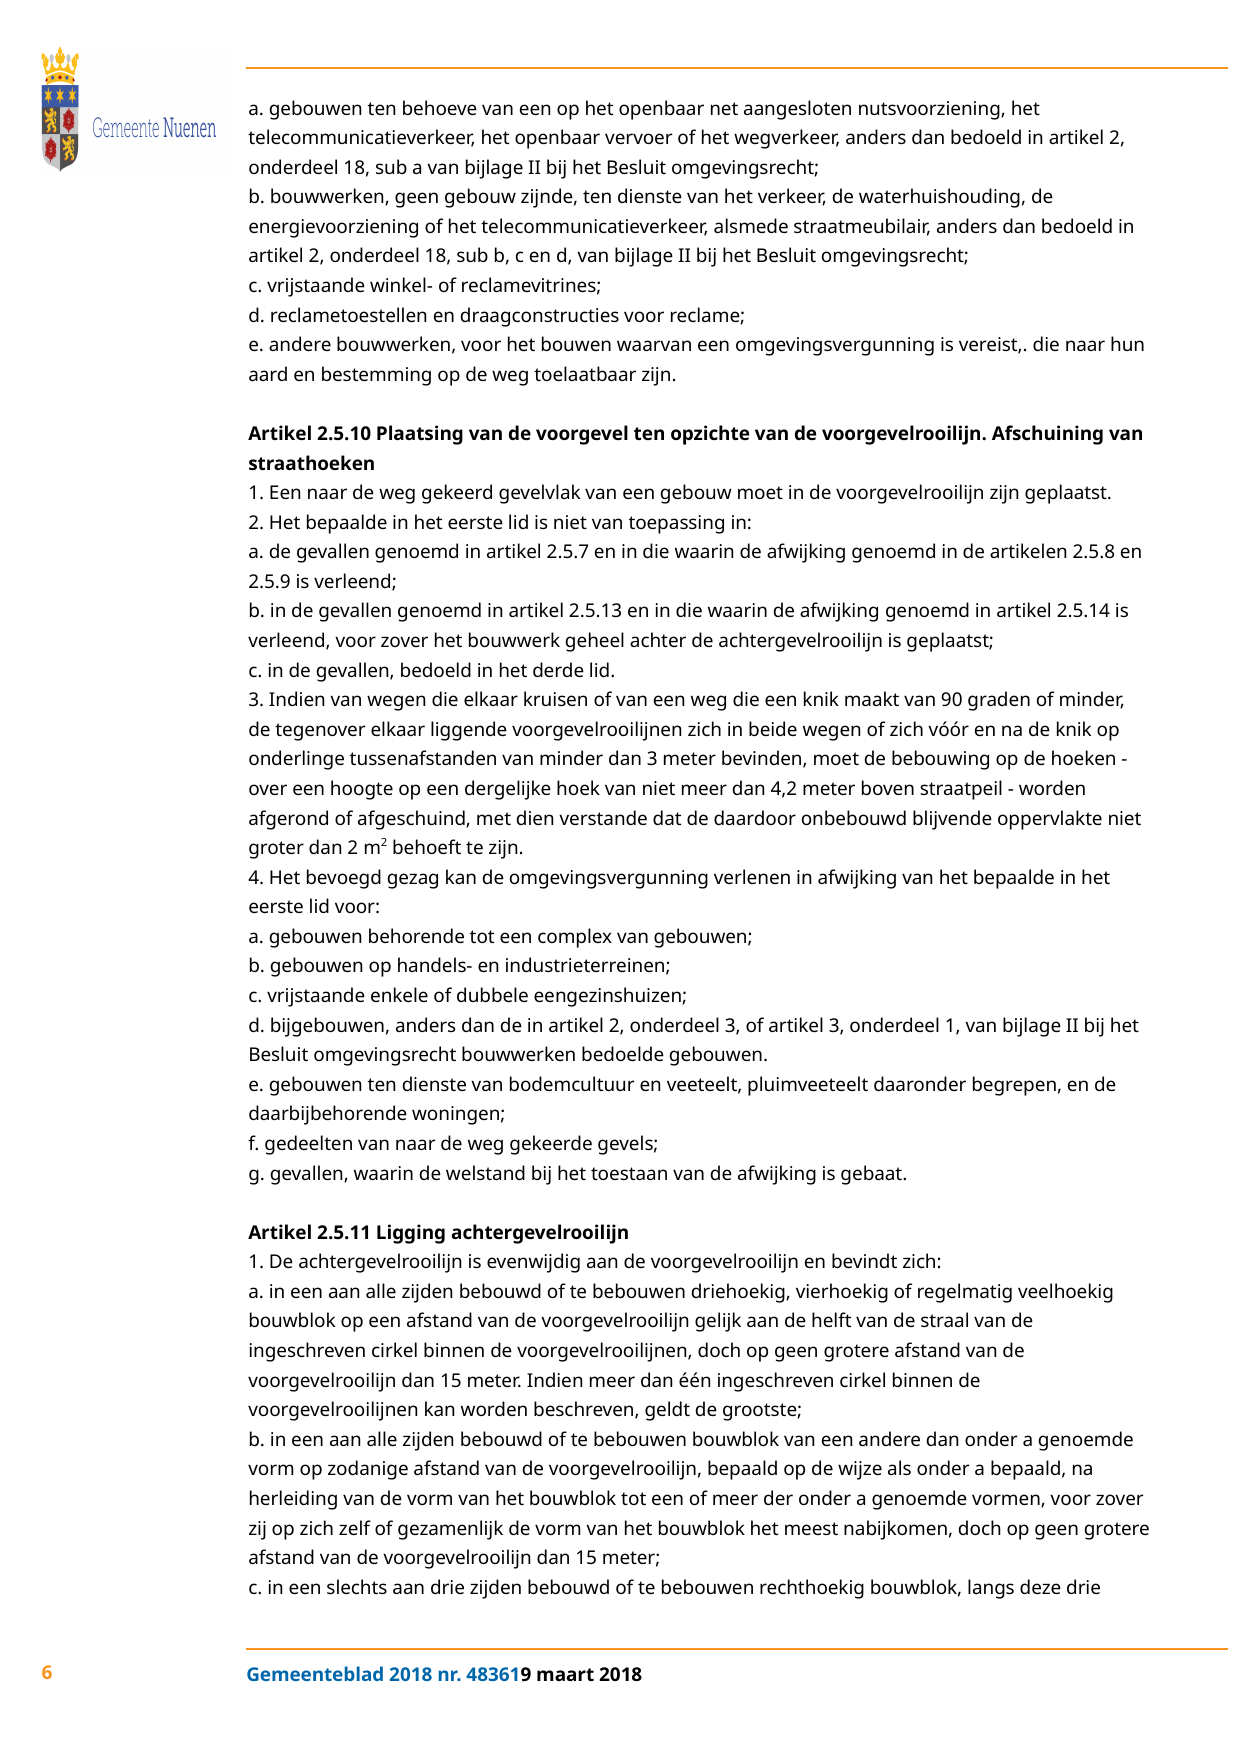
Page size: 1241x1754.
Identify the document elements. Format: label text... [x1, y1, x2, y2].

text c. vrijstaande enkele of dubbele eengezinshuizen; [248, 982, 1152, 1008]
text Artikel 2.5.11 Ligging achtergevelrooilijn [248, 1219, 1152, 1245]
text b. gebouwen op handels- en industrieterreinen; [248, 953, 1152, 978]
text Artikel 2.5.10 Plaatsing van de voorgevel ten opzichte van de voorgevelrooilijn. Afschuining van straathoeken [248, 420, 1152, 476]
text 2. Het bepaalde in het eerste lid is niet van toepassing in: [248, 509, 1152, 535]
text 1. Een naar de weg gekeerd gevelvlak van een gebouw moet in de voorgevelrooilijn zijn geplaatst. [248, 479, 1152, 505]
text a. gebouwen ten behoeve van een op het openbaar net aangesloten nutsvoorziening, het telecommunicatieverkeer, het openbaar vervoer of het wegverkeer, anders dan bedoeld in artikel 2, onderdeel 18, sub a van bijlage II bij het Besluit omgevingsrecht; [248, 95, 1152, 180]
text b. in een aan alle zijden bebouwd of te bebouwen bouwblok van een andere dan onder a genoemde vorm op zodanige afstand van de voorgevelrooilijn, bepaald op de wijze als onder a bepaald, na herleiding van de vorm van het bouwblok tot een of meer der onder a genoemde vormen, voor zover zij op zich zelf of gezamenlijk de vorm van het bouwblok het meest nabijkomen, doch op geen grotere afstand van de voorgevelrooilijn dan 15 meter; [248, 1426, 1152, 1570]
text 4. Het bevoegd gezag kan de omgevingsvergunning verlenen in afwijking van het bepaalde in het eerste lid voor: [248, 864, 1152, 919]
text d. bijgebouwen, anders dan de in artikel 2, onderdeel 3, of artikel 3, onderdeel 1, van bijlage II bij het Besluit omgevingsrecht bouwwerken bedoelde gebouwen. [248, 1012, 1152, 1067]
picture [41, 47, 231, 172]
text 1. De achtergevelrooilijn is evenwijdig aan de voorgevelrooilijn en bevindt zich: [248, 1248, 1152, 1274]
text c. in de gevallen, bedoeld in het derde lid. [248, 657, 1152, 683]
text c. vrijstaande winkel- of reclamevitrines; [248, 272, 1152, 298]
text e. andere bouwwerken, voor het bouwen waarvan een omgevingsvergunning is vereist,. die naar hun aard en bestemming op de weg toelaatbaar zijn. [248, 331, 1152, 387]
text d. reclametoestellen en draagconstructies voor reclame; [248, 302, 1152, 328]
text c. in een slechts aan drie zijden bebouwd of te bebouwen rechthoekig bouwblok, langs deze drie [248, 1574, 1152, 1600]
text a. gebouwen behorende tot een complex van gebouwen; [248, 923, 1152, 949]
text a. de gevallen genoemd in artikel 2.5.7 en in die waarin de afwijking genoemd in de artikelen 2.5.8 en 2.5.9 is verleend; [248, 538, 1152, 594]
text e. gebouwen ten dienste van bodemcultuur en veeteelt, pluimveeteelt daaronder begrepen, en de daarbijbehorende woningen; [248, 1071, 1152, 1126]
text b. in de gevallen genoemd in artikel 2.5.13 en in die waarin de afwijking genoemd in artikel 2.5.14 is verleend, voor zover het bouwwerk geheel achter de achtergevelrooilijn is geplaatst; [248, 598, 1152, 653]
text a. in een aan alle zijden bebouwd of te bebouwen driehoekig, vierhoekig of regelmatig veelhoekig bouwblok op een afstand van de voorgevelrooilijn gelijk aan de helft van de straal van de ingeschreven cirkel binnen de voorgevelrooilijnen, doch op geen grotere afstand van de voorgevelrooilijn dan 15 meter. Indien meer dan één ingeschreven cirkel binnen de voorgevelrooilijnen kan worden beschreven, geldt de grootste; [248, 1278, 1152, 1422]
text 3. Indien van wegen die elkaar kruisen of van een weg die een knik maakt van 90 graden of minder, de tegenover elkaar liggende voorgevelrooilijnen zich in beide wegen of zich vóór en na de knik op onderlinge tussenafstanden van minder dan 3 meter bevinden, moet de bebouwing op de hoeken - over een hoogte op een dergelijke hoek van niet meer dan 4,2 meter boven straatpeil - worden afgerond of afgeschuind, met dien verstande dat de daardoor onbebouwd blijvende oppervlakte niet groter dan 2 m2 behoeft te zijn. [248, 686, 1152, 860]
text g. gevallen, waarin de welstand bij het toestaan van de afwijking is gebaat. [248, 1160, 1152, 1186]
text b. bouwwerken, geen gebouw zijnde, ten dienste van het verkeer, de waterhuishouding, de energievoorziening of het telecommunicatieverkeer, alsmede straatmeubilair, anders dan bedoeld in artikel 2, onderdeel 18, sub b, c en d, van bijlage II bij het Besluit omgevingsrecht; [248, 183, 1152, 268]
text f. gedeelten van naar de weg gekeerde gevels; [248, 1130, 1152, 1156]
